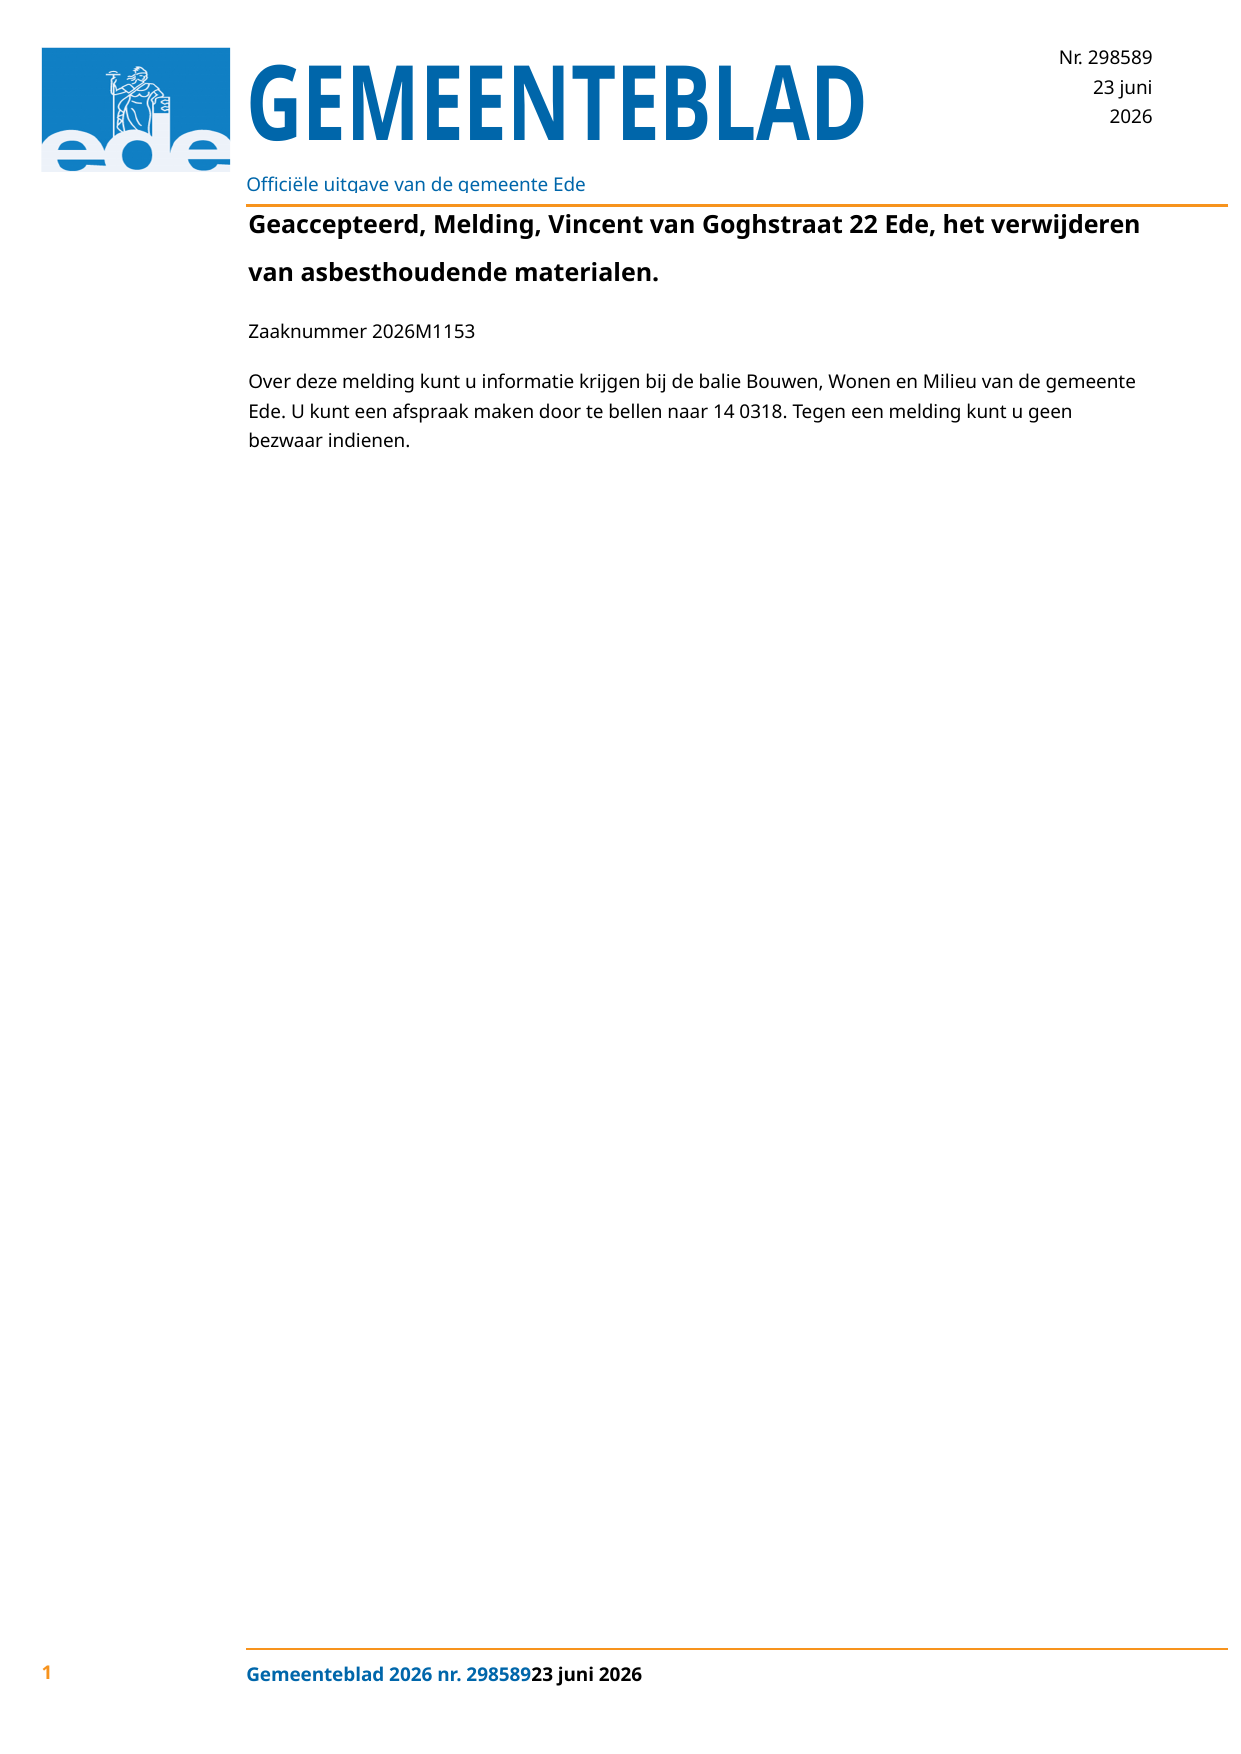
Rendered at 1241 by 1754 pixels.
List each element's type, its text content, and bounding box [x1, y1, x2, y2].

text Zaaknummer 2026M1153 [248, 318, 1152, 344]
picture [41, 47, 231, 172]
text Geaccepteerd, Melding, Vincent van Goghstraat 22 Ede, het verwijderen van asbesthoudende materialen. [248, 207, 1152, 288]
text Over deze melding kunt u informatie krijgen bij de balie Bouwen, Wonen en Milieu van de gemeente Ede. U kunt een afspraak maken door te bellen naar 14 0318. Tegen een melding kunt u geen bezwaar indienen. [248, 368, 1152, 453]
